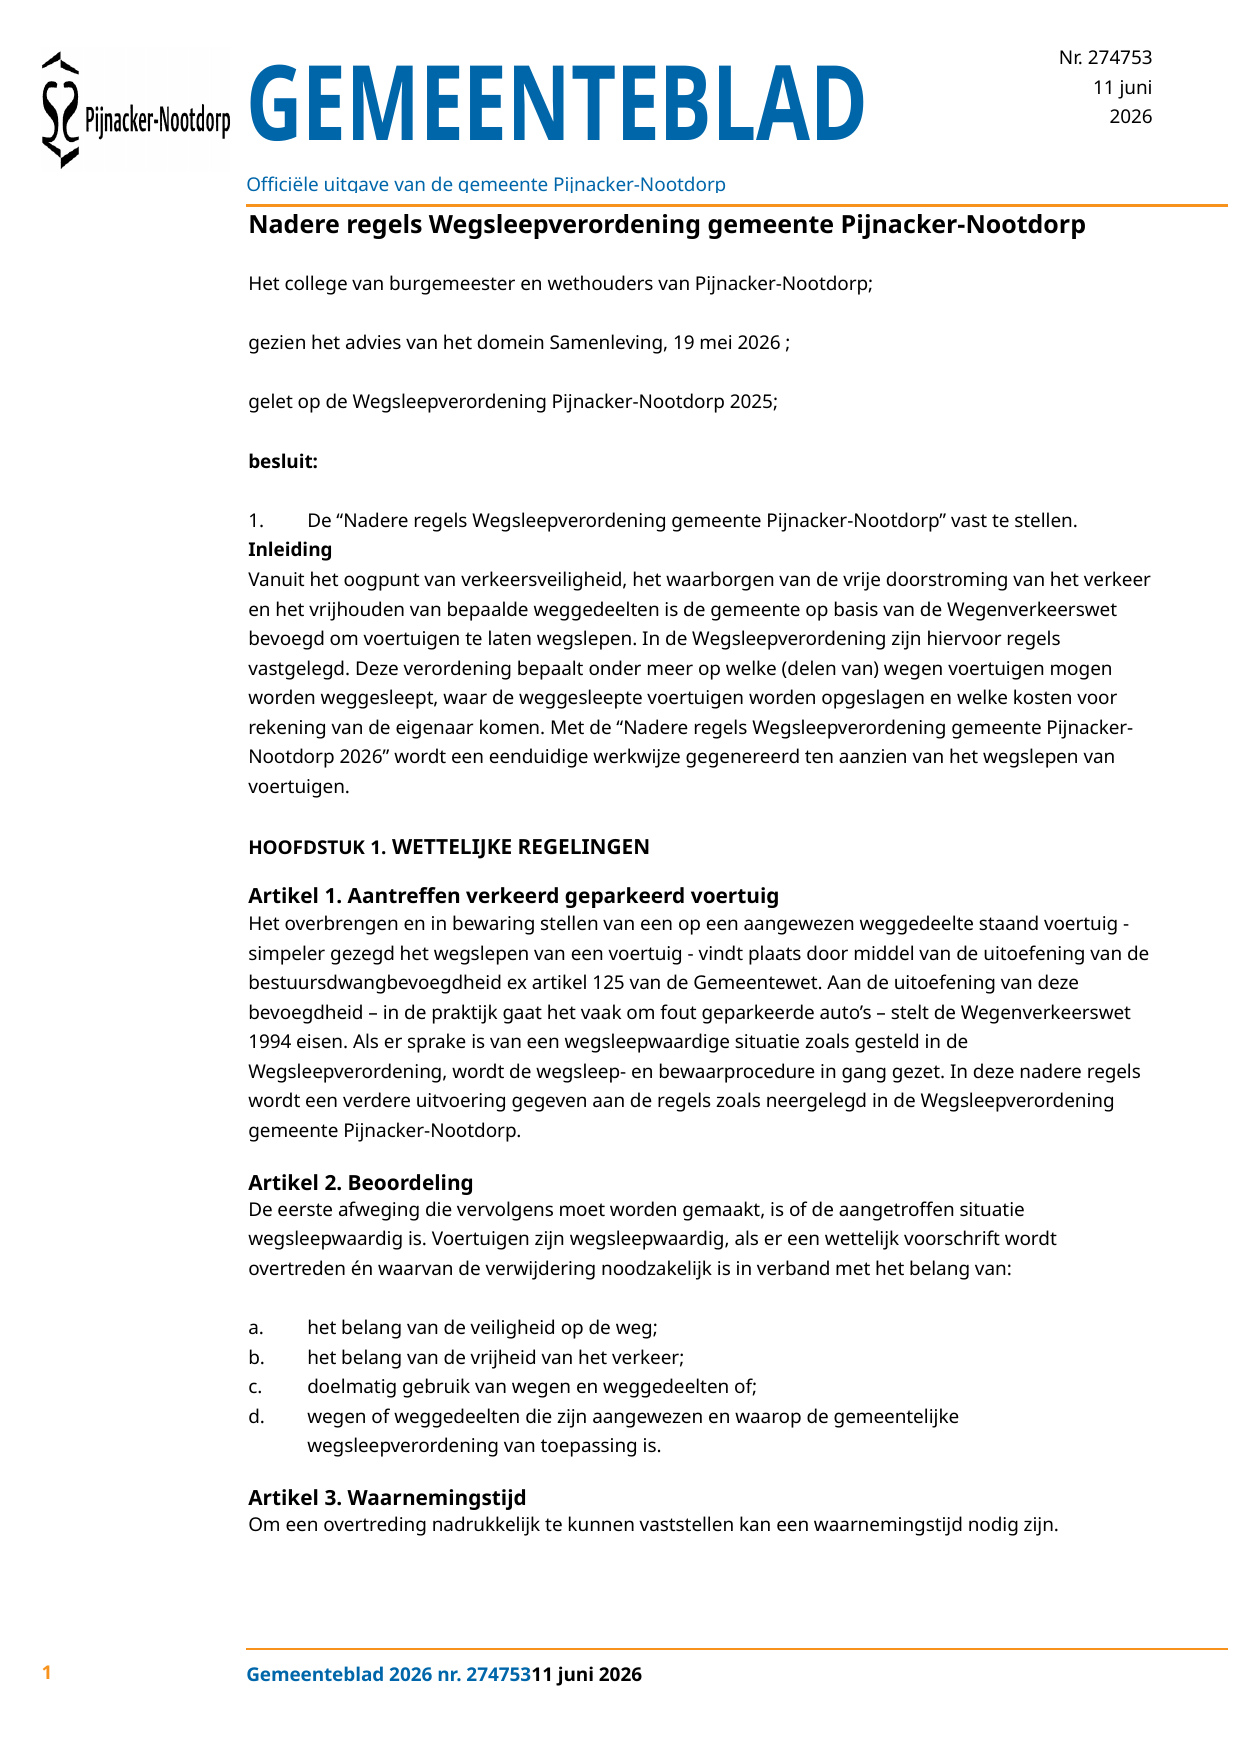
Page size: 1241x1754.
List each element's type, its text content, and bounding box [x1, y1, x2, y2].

text Artikel 1. Aantreffen verkeerd geparkeerd voertuig [248, 882, 1152, 910]
list doelmatig gebruik van wegen en weggedeelten of; [248, 1373, 1152, 1399]
list het belang van de veiligheid op de weg; [248, 1314, 1152, 1340]
list De “Nadere regels Wegsleepverordening gemeente Pijnacker-Nootdorp” vast te stellen. [248, 507, 1152, 533]
list het belang van de vrijheid van het verkeer; [248, 1344, 1152, 1370]
text gezien het advies van het domein Samenleving, 19 mei 2026 ; [248, 329, 1152, 355]
list wegen of weggedeelten die zijn aangewezen en waarop de gemeentelijke wegsleepverordening van toepassing is. [248, 1403, 1152, 1458]
text Inleiding [248, 537, 1152, 562]
text gelet op de Wegsleepverordening Pijnacker-Nootdorp 2025; [248, 389, 1152, 414]
text De eerste afweging die vervolgens moet worden gemaakt, is of de aangetroffen situatie wegsleepwaardig is. Voertuigen zijn wegsleepwaardig, als er een wettelijk voorschrift wordt overtreden én waarvan de verwijdering noodzakelijk is in verband met het belang van: [248, 1196, 1152, 1281]
text Artikel 2. Beoordeling [248, 1168, 1152, 1196]
text Nadere regels Wegsleepverordening gemeente Pijnacker-Nootdorp [248, 207, 1152, 241]
text Het overbrengen en in bewaring stellen van een op een aangewezen weggedeelte staand voertuig - simpeler gezegd het wegslepen van een voertuig - vindt plaats door middel van de uitoefening van de bestuursdwangbevoegdheid ex artikel 125 van de Gemeentewet. Aan de uitoefening van deze bevoegdheid – in de praktijk gaat het vaak om fout geparkeerde auto’s – stelt de Wegenverkeerswet 1994 eisen. Als er sprake is van een wegsleepwaardige situatie zoals gesteld in de Wegsleepverordening, wordt de wegsleep- en bewaarprocedure in gang gezet. In deze nadere regels wordt een verdere uitvoering gegeven aan de regels zoals neergelegd in de Wegsleepverordening gemeente Pijnacker-Nootdorp. [248, 910, 1152, 1143]
text besluit: [248, 448, 1152, 473]
text Vanuit het oogpunt van verkeersveiligheid, het waarborgen van de vrije doorstroming van het verkeer en het vrijhouden van bepaalde weggedeelten is de gemeente op basis van de Wegenverkeerswet bevoegd om voertuigen te laten wegslepen. In de Wegsleepverordening zijn hiervoor regels vastgelegd. Deze verordening bepaalt onder meer op welke (delen van) wegen voertuigen mogen worden weggesleept, waar de weggesleepte voertuigen worden opgeslagen en welke kosten voor rekening van de eigenaar komen. Met de “Nadere regels Wegsleepverordening gemeente Pijnacker-Nootdorp 2026” wordt een eenduidige werkwijze gegenereerd ten aanzien van het wegslepen van voertuigen. [248, 566, 1152, 799]
text Artikel 3. Waarnemingstijd [248, 1483, 1152, 1512]
text Het college van burgemeester en wethouders van Pijnacker-Nootdorp; [248, 270, 1152, 296]
picture [41, 47, 231, 172]
text Om een overtreding nadrukkelijk te kunnen vaststellen kan een waarnemingstijd nodig zijn. [248, 1512, 1152, 1537]
text HOOFDSTUK 1. WETTELIJKE REGELINGEN [248, 832, 1152, 861]
